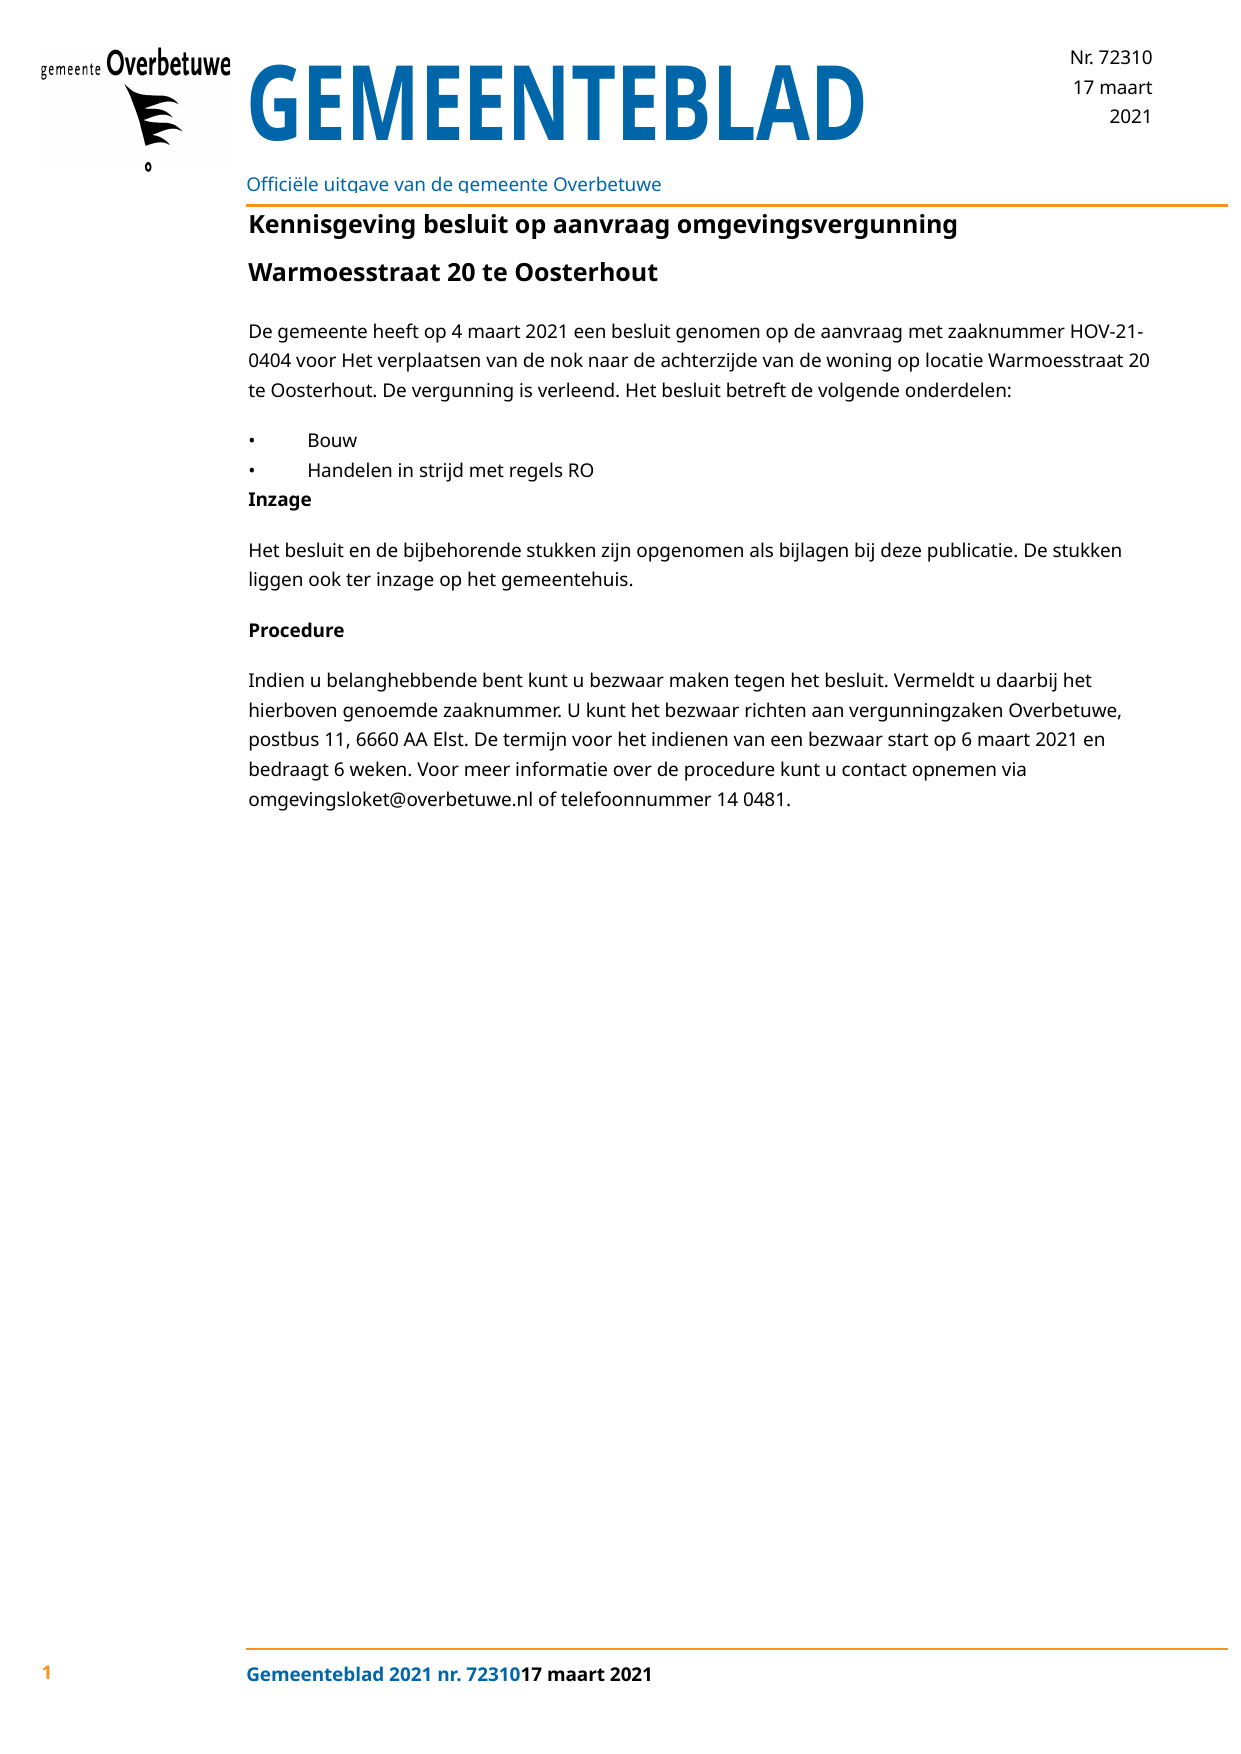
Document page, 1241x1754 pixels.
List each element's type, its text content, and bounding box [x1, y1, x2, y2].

text Inzage [248, 487, 1152, 512]
picture [41, 47, 231, 172]
list Handelen in strijd met regels RO [248, 457, 1152, 483]
text De gemeente heeft op 4 maart 2021 een besluit genomen op de aanvraag met zaaknummer HOV-21-0404 voor Het verplaatsen van de nok naar de achterzijde van de woning op locatie Warmoesstraat 20 te Oosterhout. De vergunning is verleend. Het besluit betreft de volgende onderdelen: [248, 318, 1152, 403]
text Het besluit en de bijbehorende stukken zijn opgenomen als bijlagen bij deze publicatie. De stukken liggen ook ter inzage op het gemeentehuis. [248, 537, 1152, 592]
text Procedure [248, 617, 1152, 643]
text Kennisgeving besluit op aanvraag omgevingsvergunning Warmoesstraat 20 te Oosterhout [248, 207, 1152, 288]
list Bouw [248, 427, 1152, 453]
text Indien u belanghebbende bent kunt u bezwaar maken tegen het besluit. Vermeldt u daarbij het hierboven genoemde zaaknummer. U kunt het bezwaar richten aan vergunningzaken Overbetuwe, postbus 11, 6660 AA Elst. De termijn voor het indienen van een bezwaar start op 6 maart 2021 en bedraagt 6 weken. Voor meer informatie over de procedure kunt u contact opnemen via omgevingsloket@overbetuwe.nl of telefoonnummer 14 0481. [248, 667, 1152, 812]
